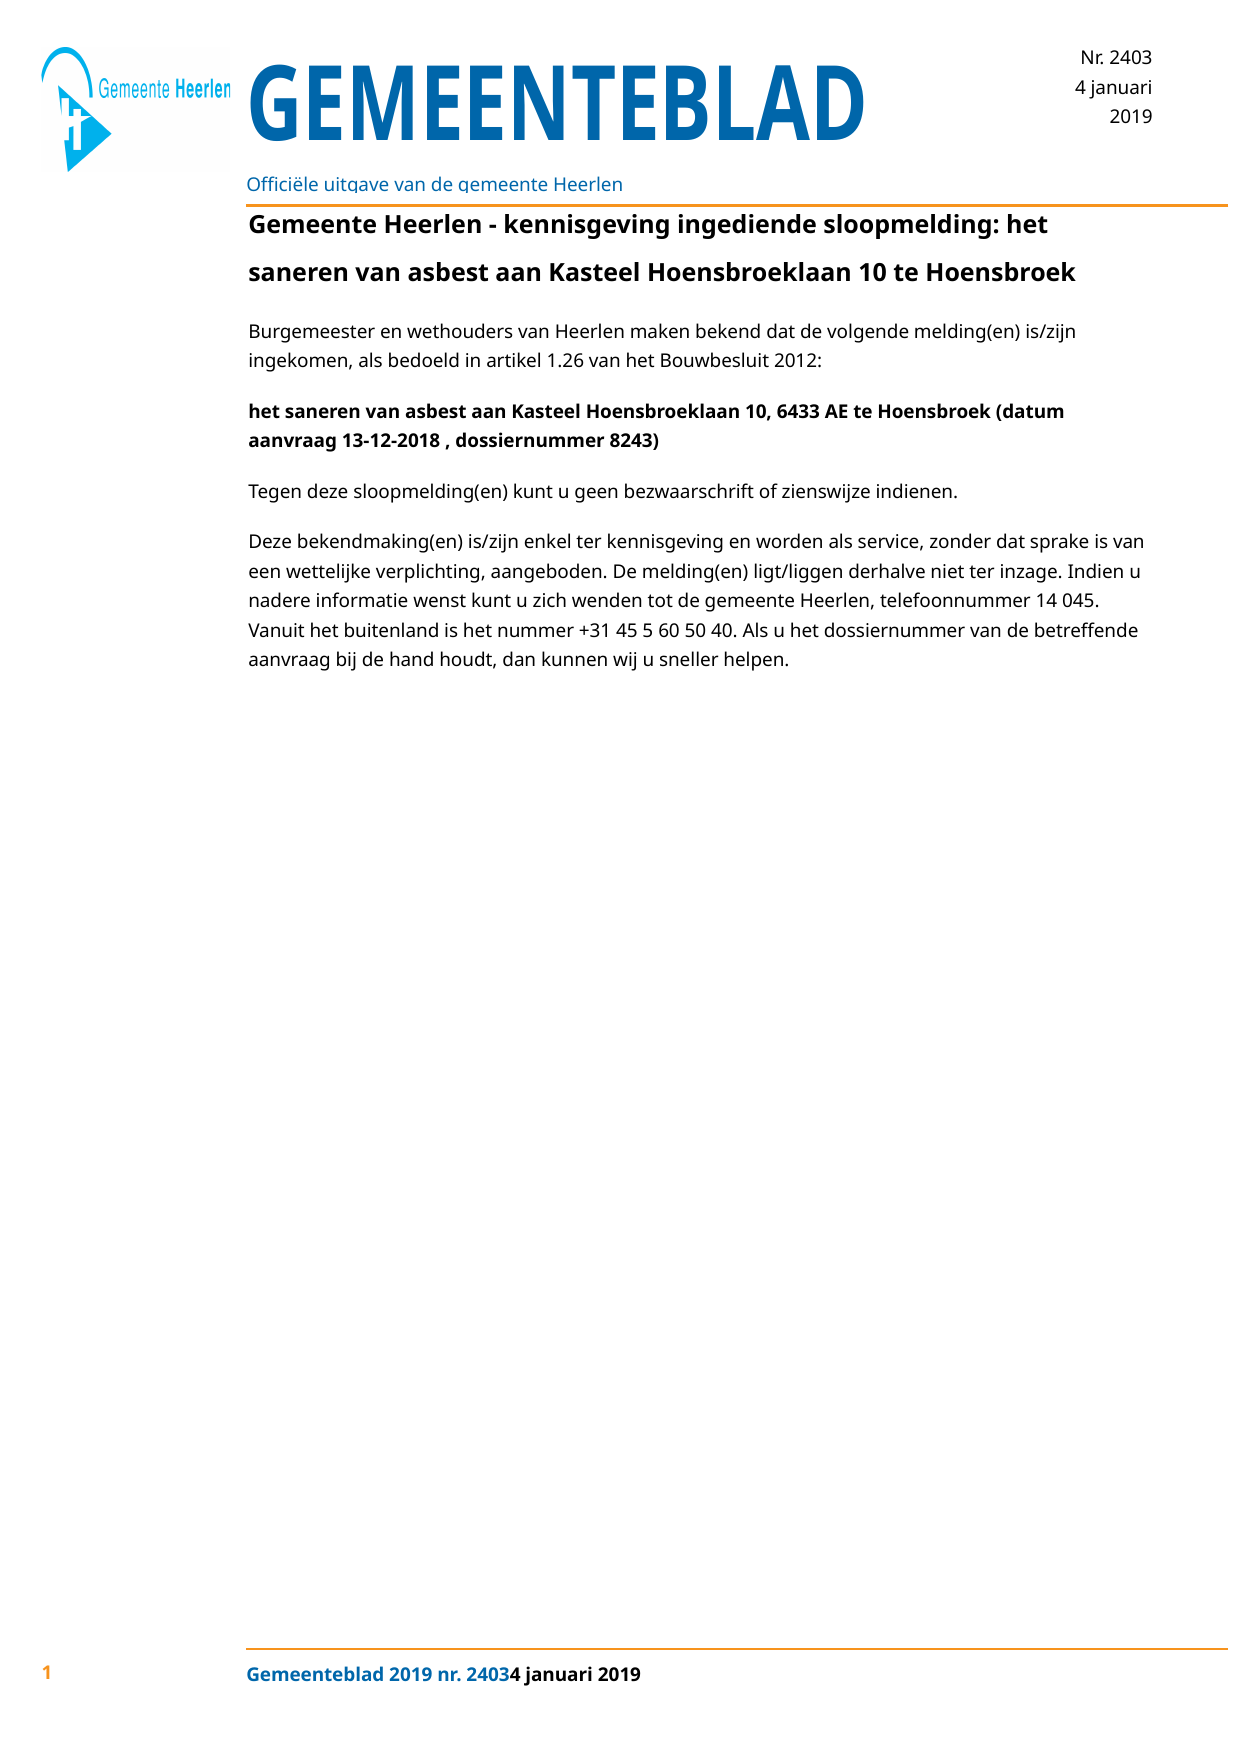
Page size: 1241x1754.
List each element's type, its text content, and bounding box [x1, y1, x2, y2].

picture [41, 47, 231, 172]
text Tegen deze sloopmelding(en) kunt u geen bezwaarschrift of zienswijze indienen. [248, 478, 1152, 504]
text Burgemeester en wethouders van Heerlen maken bekend dat de volgende melding(en) is/zijn ingekomen, als bedoeld in artikel 1.26 van het Bouwbesluit 2012: [248, 318, 1152, 373]
picture [41, 47, 58, 70]
text Deze bekendmaking(en) is/zijn enkel ter kennisgeving en worden als service, zonder dat sprake is van een wettelijke verplichting, aangeboden. De melding(en) ligt/liggen derhalve niet ter inzage. Indien u nadere informatie wenst kunt u zich wenden tot de gemeente Heerlen, telefoonnummer 14 045. Vanuit het buitenland is het nummer +31 45 5 60 50 40. Als u het dossiernummer van de betreffende aanvraag bij de hand houdt, dan kunnen wij u sneller helpen. [248, 528, 1152, 672]
text Gemeente Heerlen - kennisgeving ingediende sloopmelding: het saneren van asbest aan Kasteel Hoensbroeklaan 10 te Hoensbroek [248, 207, 1152, 288]
text het saneren van asbest aan Kasteel Hoensbroeklaan 10, 6433 AE te Hoensbroek (datum aanvraag 13-12-2018 , dossiernummer 8243) [248, 398, 1152, 453]
